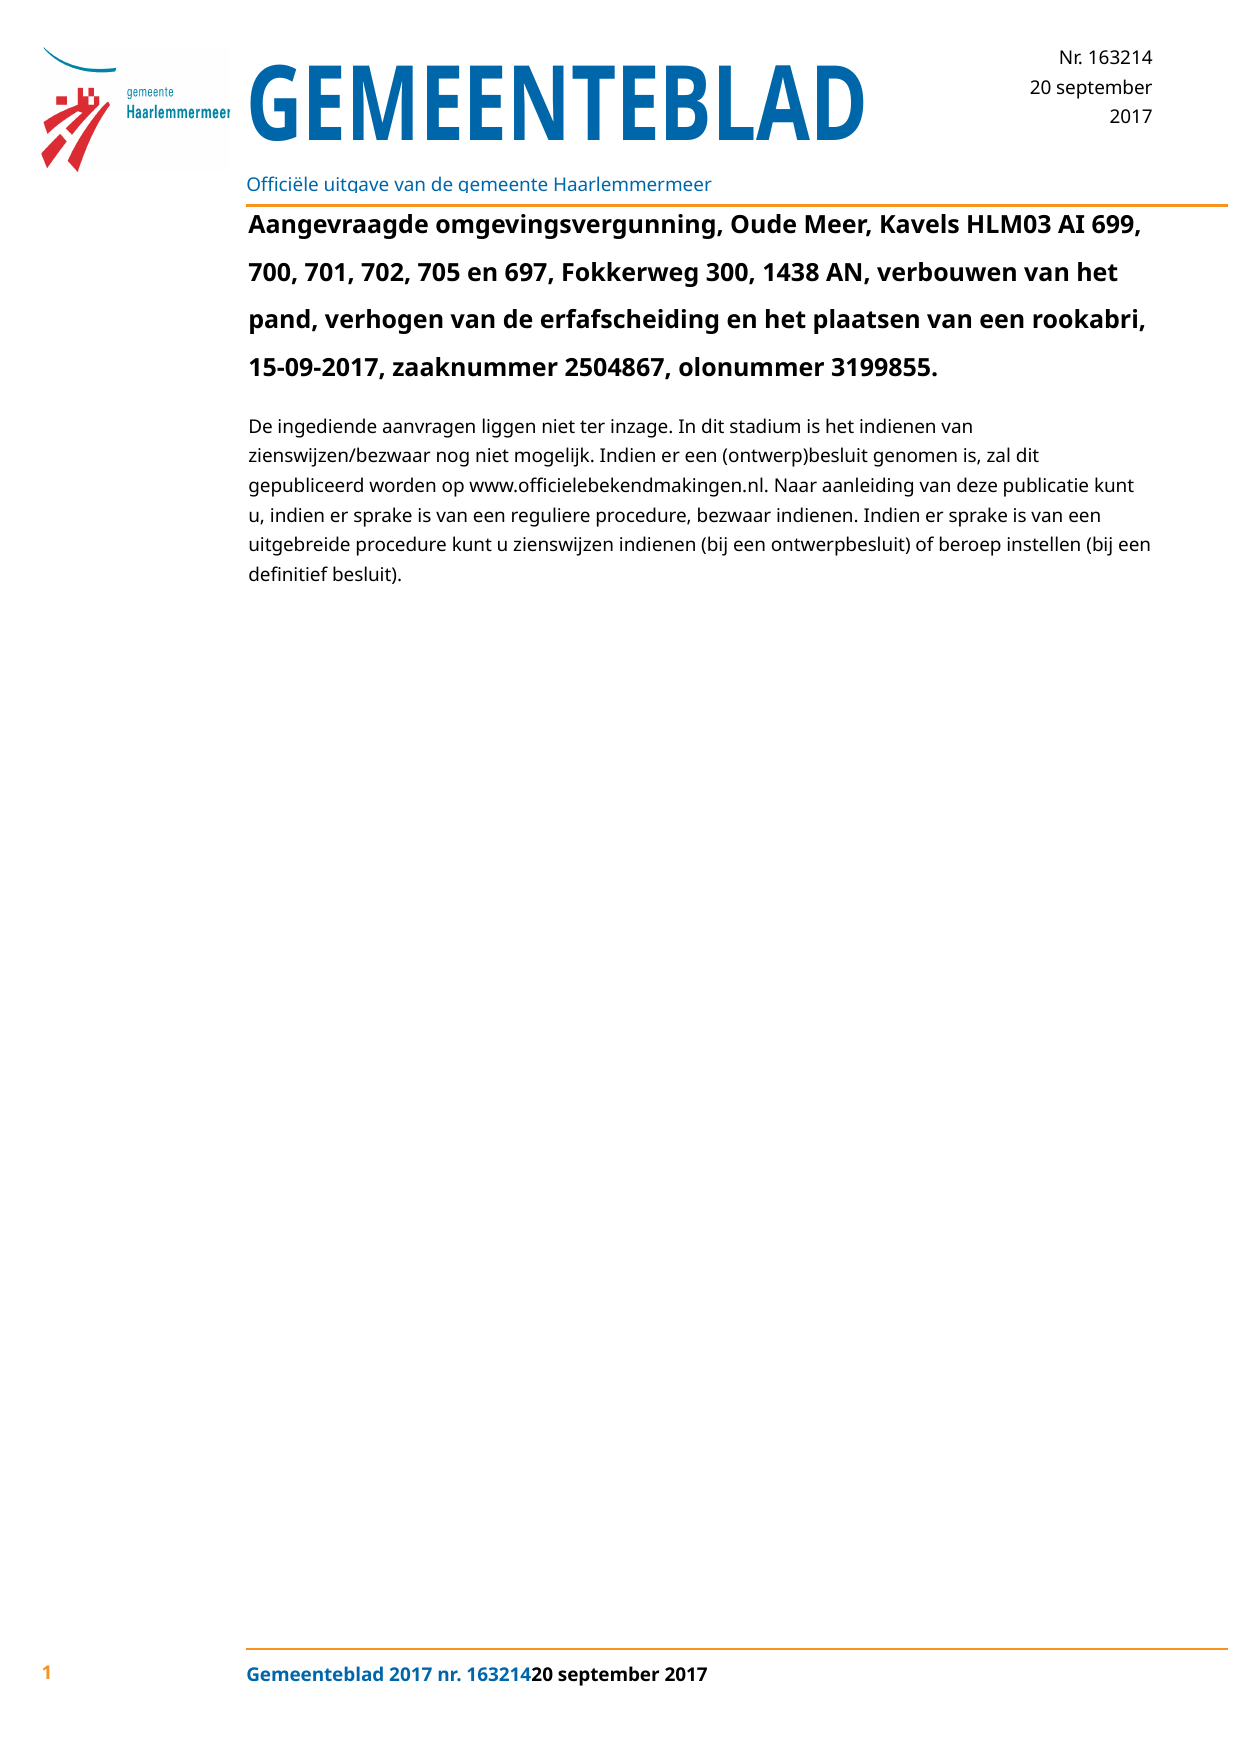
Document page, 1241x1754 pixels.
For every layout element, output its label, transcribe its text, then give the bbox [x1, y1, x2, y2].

text De ingediende aanvragen liggen niet ter inzage. In dit stadium is het indienen van zienswijzen/bezwaar nog niet mogelijk. Indien er een (ontwerp)besluit genomen is, zal dit gepubliceerd worden op www.officielebekendmakingen.nl. Naar aanleiding van deze publicatie kunt u, indien er sprake is van een reguliere procedure, bezwaar indienen. Indien er sprake is van een uitgebreide procedure kunt u zienswijzen indienen (bij een ontwerpbesluit) of beroep instellen (bij een definitief besluit). [248, 413, 1152, 587]
picture [41, 47, 231, 172]
text Aangevraagde omgevingsvergunning, Oude Meer, Kavels HLM03 AI 699, 700, 701, 702, 705 en 697, Fokkerweg 300, 1438 AN, verbouwen van het pand, verhogen van de erfafscheiding en het plaatsen van een rookabri, 15-09-2017, zaaknummer 2504867, olonummer 3199855. [248, 207, 1152, 384]
